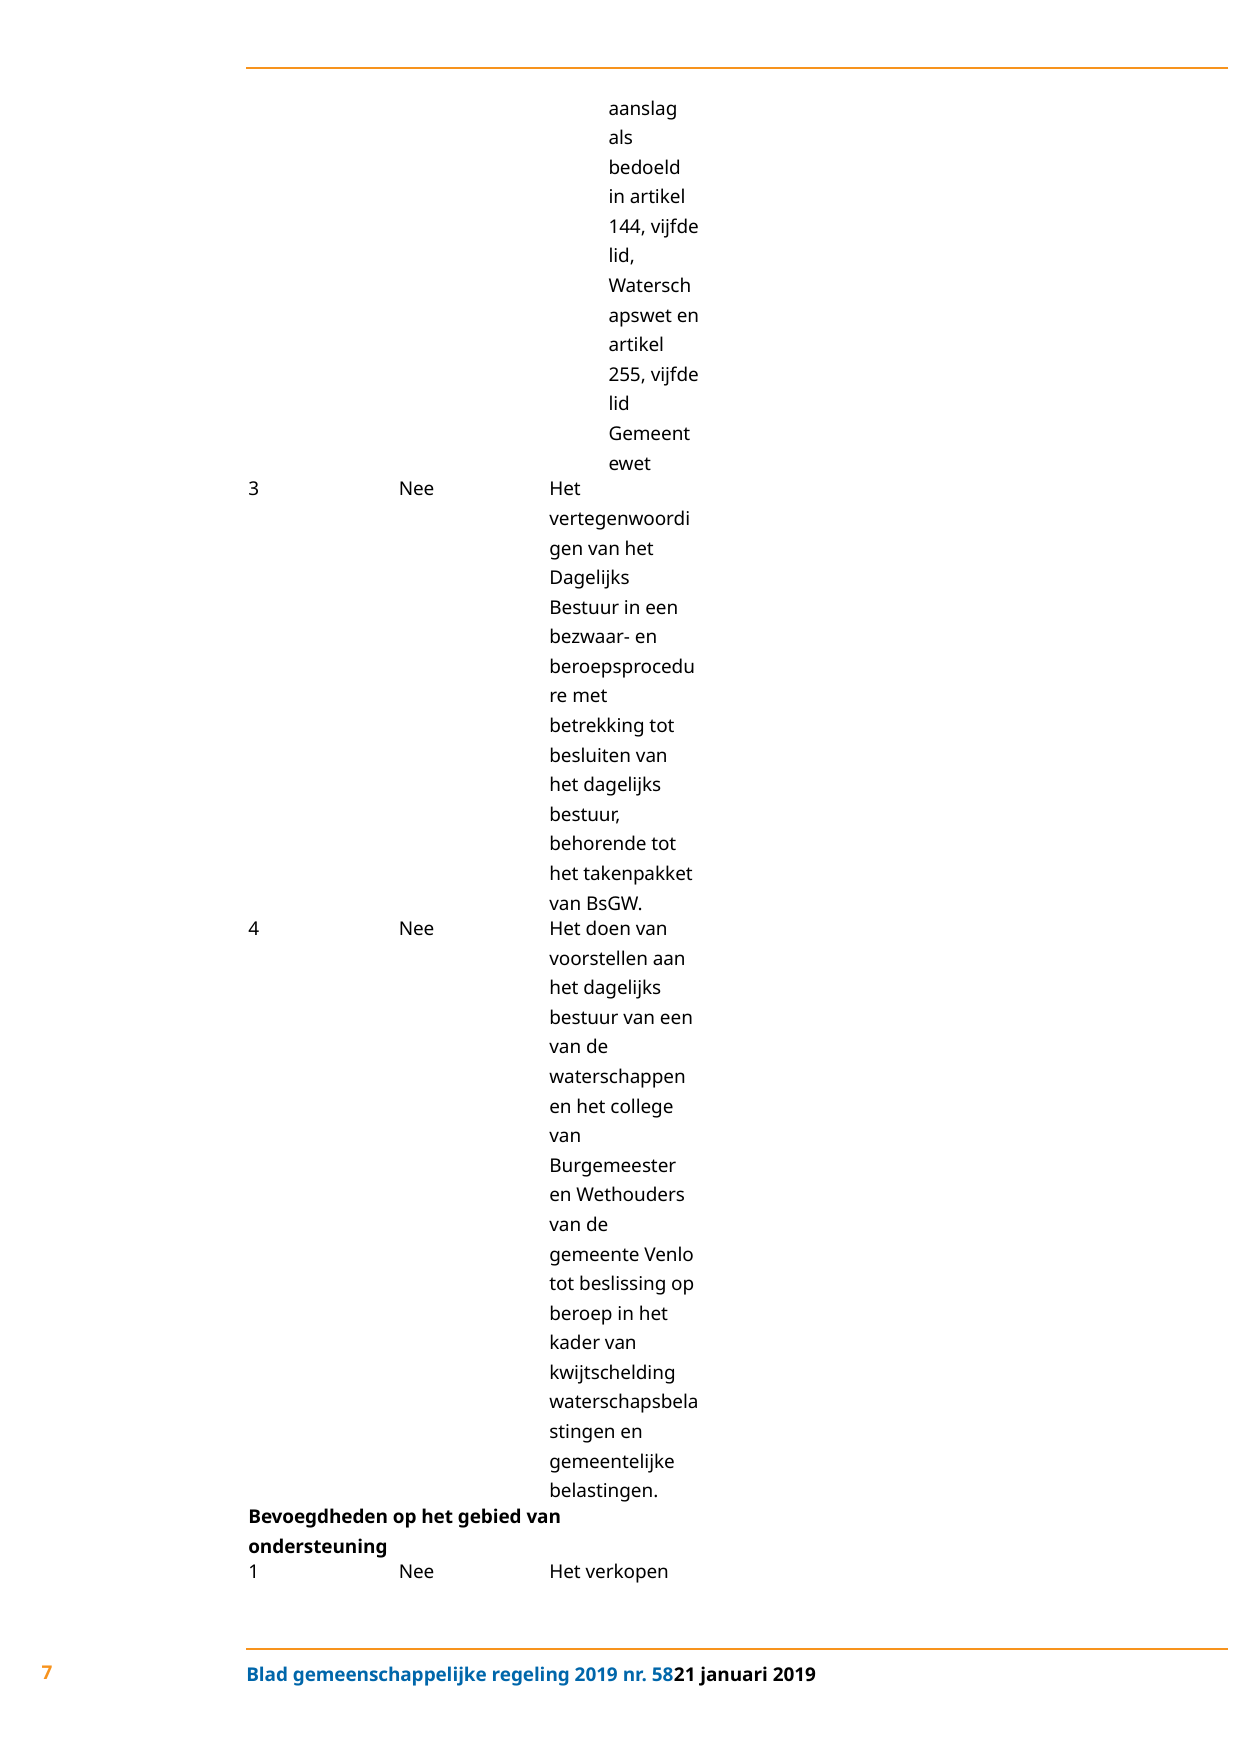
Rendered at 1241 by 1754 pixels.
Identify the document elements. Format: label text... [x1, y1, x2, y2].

picture [41, 47, 231, 172]
table_cell 4 [248, 915, 398, 1503]
table_cell Nee [399, 1559, 549, 1584]
table_cell Het vertegenwoordigen van het Dagelijks Bestuur in een bezwaar- en beroepsprocedure met betrekking tot besluiten van het dagelijks bestuur, behorende tot het takenpakket van BsGW. [549, 476, 700, 915]
table_cell Nee [399, 476, 549, 915]
table_cell [248, 95, 398, 476]
table_cell Bevoegdheden op het gebied van ondersteuning [248, 1503, 700, 1558]
table_cell 3 [248, 476, 398, 915]
table_cell Het verkopen [549, 1559, 700, 1584]
table_cell [399, 95, 549, 476]
table_cell 1 [248, 1559, 398, 1584]
table_cell Het doen van voorstellen aan het dagelijks bestuur van een van de waterschappen en het college van Burgemeester en Wethouders van de gemeente Venlo tot beslissing op beroep in het kader van kwijtschelding waterschapsbelastingen en gemeentelijke belastingen. [549, 915, 700, 1503]
table_cell aanslag als bedoeld in artikel 144, vijfde lid, Waterschapswet en artikel 255, vijfde lid Gemeentewet [549, 95, 700, 476]
table_cell Nee [399, 915, 549, 1503]
